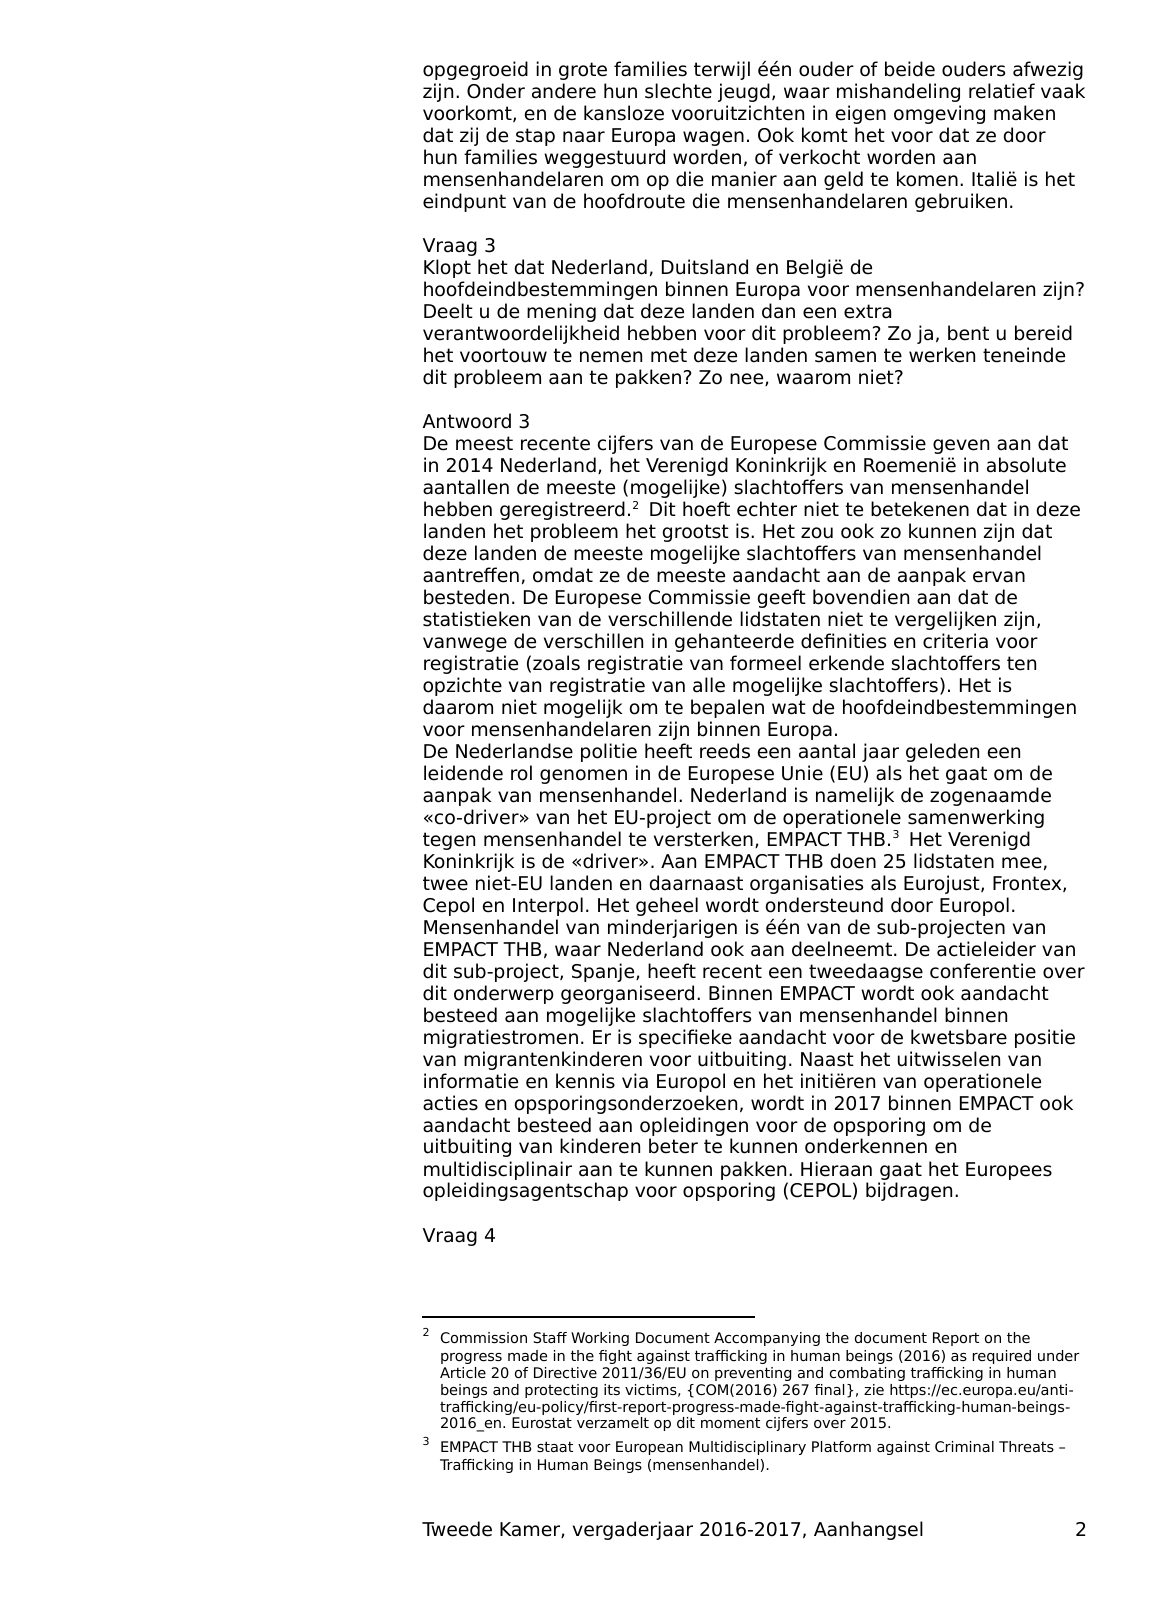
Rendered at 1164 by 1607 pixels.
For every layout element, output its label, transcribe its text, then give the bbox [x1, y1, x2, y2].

text EMPACT THB staat voor European Multidisciplinary Platform against Criminal Threats – Trafficking in Human Beings (mensenhandel). [422, 1435, 1087, 1474]
text De Nederlandse politie heeft reeds een aantal jaar geleden een leidende rol genomen in de Europese Unie (EU) als het gaat om de aanpak van mensenhandel. Nederland is namelijk de zogenaamde «co-driver» van het EU-project om de operationele samenwerking tegen mensenhandel te versterken, EMPACT THB. Het Verenigd Koninkrijk is de «driver». Aan EMPACT THB doen 25 lidstaten mee, twee niet-EU landen en daarnaast organisaties als Eurojust, Frontex, Cepol en Interpol. Het geheel wordt ondersteund door Europol. Mensenhandel van minderjarigen is één van de sub-projecten van EMPACT THB, waar Nederland ook aan deelneemt. De actieleider van dit sub-project, Spanje, heeft recent een tweedaagse conferentie over dit onderwerp georganiseerd. Binnen EMPACT wordt ook aandacht besteed aan mogelijke slachtoffers van mensenhandel binnen migratiestromen. Er is specifieke aandacht voor de kwetsbare positie van migrantenkinderen voor uitbuiting. Naast het uitwisselen van informatie en kennis via Europol en het initiëren van operationele acties en opsporingsonderzoeken, wordt in 2017 binnen EMPACT ook aandacht besteed aan opleidingen voor de opsporing om de uitbuiting van kinderen beter te kunnen onderkennen en multidisciplinair aan te kunnen pakken. Hieraan gaat het Europees opleidingsagentschap voor opsporing (CEPOL) bijdragen. [422, 741, 1087, 1202]
text De meest recente cijfers van de Europese Commissie geven aan dat in 2014 Nederland, het Verenigd Koninkrijk en Roemenië in absolute aantallen de meeste (mogelijke) slachtoffers van mensenhandel hebben geregistreerd. Dit hoeft echter niet te betekenen dat in deze landen het probleem het grootst is. Het zou ook zo kunnen zijn dat deze landen de meeste mogelijke slachtoffers van mensenhandel aantreffen, omdat ze de meeste aandacht aan de aanpak ervan besteden. De Europese Commissie geeft bovendien aan dat de statistieken van de verschillende lidstaten niet te vergelijken zijn, vanwege de verschillen in gehanteerde definities en criteria voor registratie (zoals registratie van formeel erkende slachtoffers ten opzichte van registratie van alle mogelijke slachtoffers). Het is daarom niet mogelijk om te bepalen wat de hoofdeindbestemmingen voor mensenhandelaren zijn binnen Europa. [422, 433, 1087, 741]
text Klopt het dat Nederland, Duitsland en België de hoofdeindbestemmingen binnen Europa voor mensenhandelaren zijn? Deelt u de mening dat deze landen dan een extra verantwoordelijkheid hebben voor dit probleem? Zo ja, bent u bereid het voortouw te nemen met deze landen samen te werken teneinde dit probleem aan te pakken? Zo nee, waarom niet? [422, 257, 1087, 389]
text Vraag 4 [422, 1224, 1087, 1247]
text opgegroeid in grote families terwijl één ouder of beide ouders afwezig zijn. Onder andere hun slechte jeugd, waar mishandeling relatief vaak voorkomt, en de kansloze vooruitzichten in eigen omgeving maken dat zij de stap naar Europa wagen. Ook komt het voor dat ze door hun families weggestuurd worden, of verkocht worden aan mensenhandelaren om op die manier aan geld te komen. Italië is het eindpunt van de hoofdroute die mensenhandelaren gebruiken. [422, 59, 1087, 213]
text Vraag 3 [422, 235, 1087, 257]
text Commission Staff Working Document Accompanying the document Report on the progress made in the fight against trafficking in human beings (2016) as required under Article 20 of Directive 2011/36/EU on preventing and combating trafficking in human beings and protecting its victims, {COM(2016) 267 final}, zie https://ec.europa.eu/anti-trafficking/eu-policy/first-report-progress-made-fight-against-trafficking-human-beings-2016_en. Eurostat verzamelt op dit moment cijfers over 2015. [422, 1326, 1087, 1432]
text Antwoord 3 [422, 411, 1087, 433]
